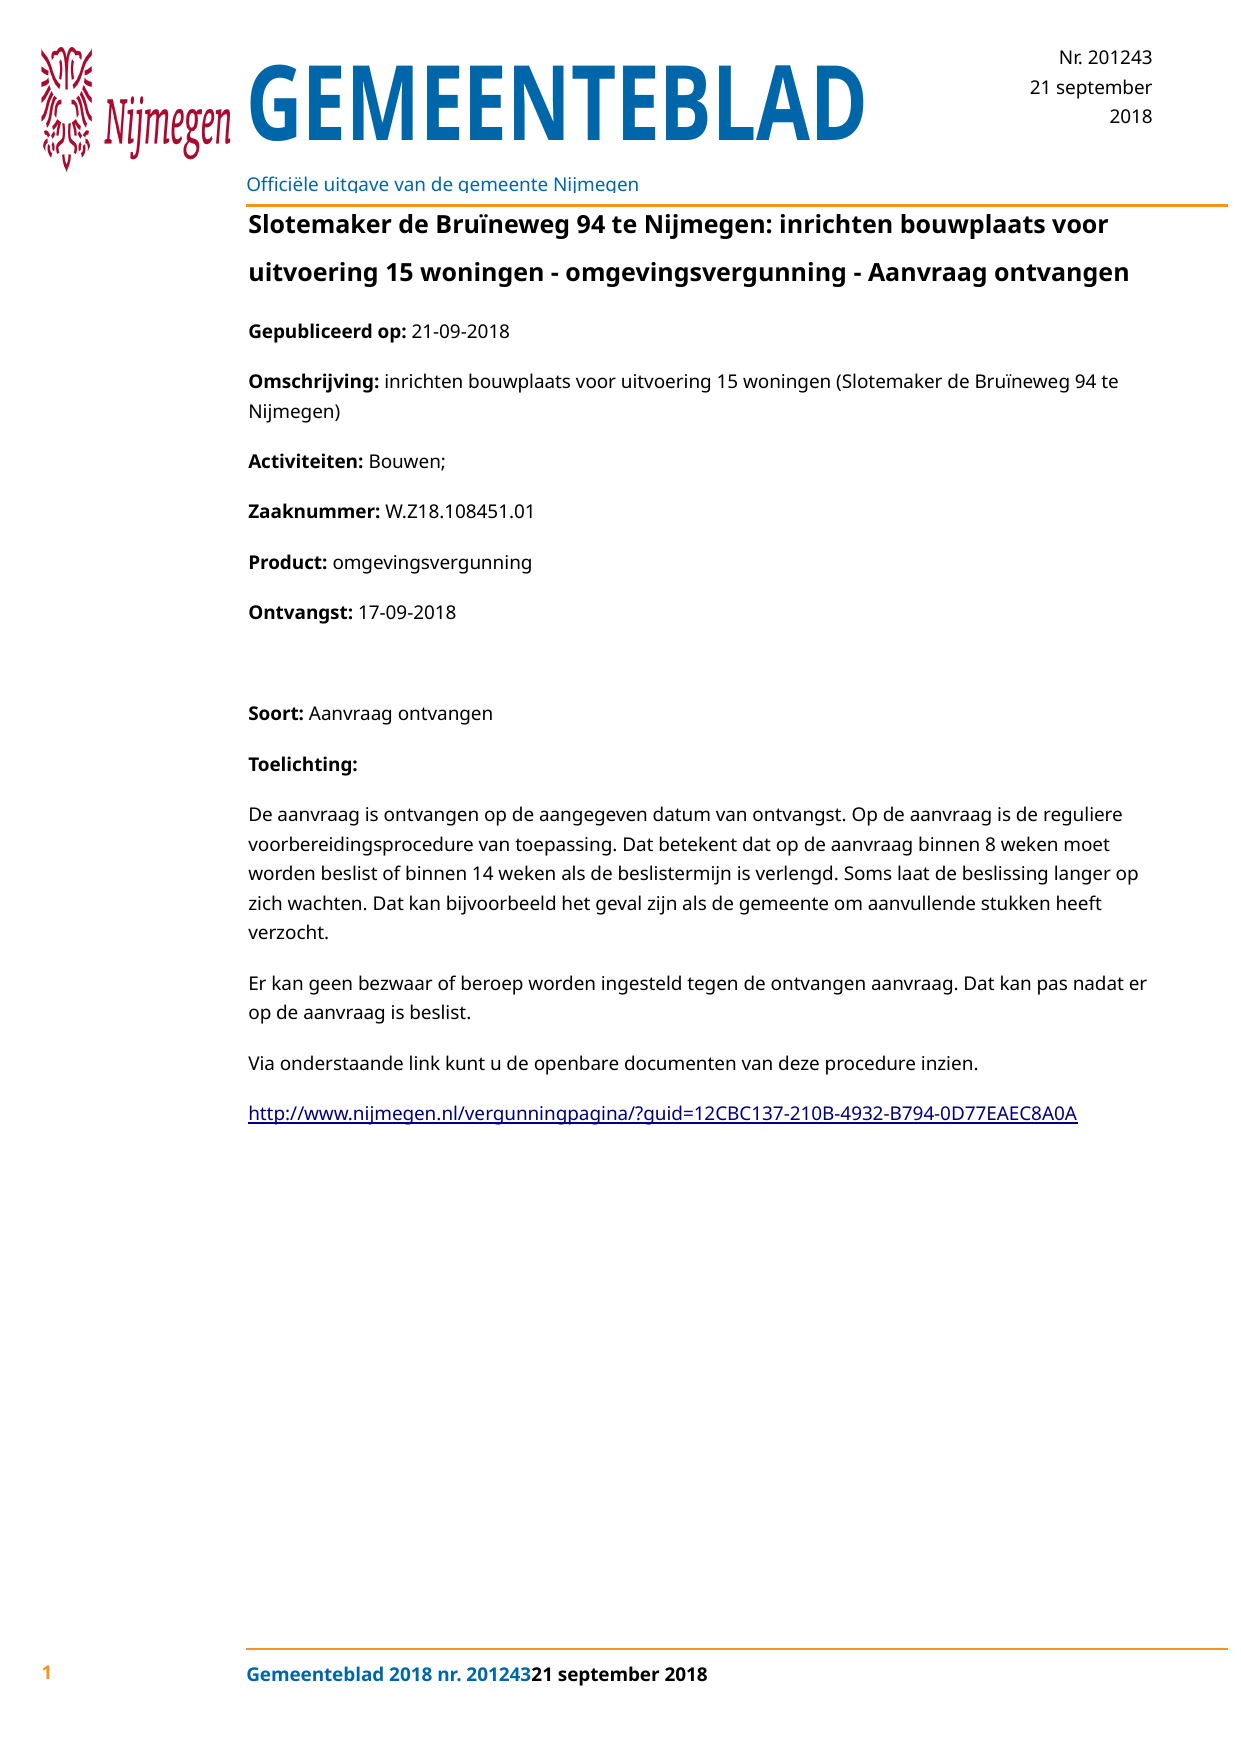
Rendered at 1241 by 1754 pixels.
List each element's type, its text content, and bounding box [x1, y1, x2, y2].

text Soort: Aanvraag ontvangen [248, 700, 1152, 726]
picture [41, 47, 231, 172]
text Er kan geen bezwaar of beroep worden ingesteld tegen de ontvangen aanvraag. Dat kan pas nadat er op de aanvraag is beslist. [248, 970, 1152, 1025]
text Via onderstaande link kunt u de openbare documenten van deze procedure inzien. [248, 1050, 1152, 1076]
text Zaaknummer: W.Z18.108451.01 [248, 499, 1152, 524]
text Ontvangst: 17-09-2018 [248, 599, 1152, 625]
text Toelichting: [248, 751, 1152, 777]
text Activiteiten: Bouwen; [248, 448, 1152, 474]
text Omschrijving: inrichten bouwplaats voor uitvoering 15 woningen (Slotemaker de Bruïneweg 94 te Nijmegen) [248, 368, 1152, 424]
text Gepubliceerd op: 21-09-2018 [248, 318, 1152, 344]
text Slotemaker de Bruïneweg 94 te Nijmegen: inrichten bouwplaats voor uitvoering 15 woningen - omgevingsvergunning - Aanvraag ontvangen [248, 207, 1152, 288]
text De aanvraag is ontvangen op de aangegeven datum van ontvangst. Op de aanvraag is de reguliere voorbereidingsprocedure van toepassing. Dat betekent dat op de aanvraag binnen 8 weken moet worden beslist of binnen 14 weken als de beslistermijn is verlengd. Soms laat de beslissing langer op zich wachten. Dat kan bijvoorbeeld het geval zijn als de gemeente om aanvullende stukken heeft verzocht. [248, 801, 1152, 945]
text http://www.nijmegen.nl/vergunningpagina/?guid=12CBC137-210B-4932-B794-0D77EAEC8A0A [248, 1100, 1152, 1126]
text Product: omgevingsvergunning [248, 549, 1152, 575]
